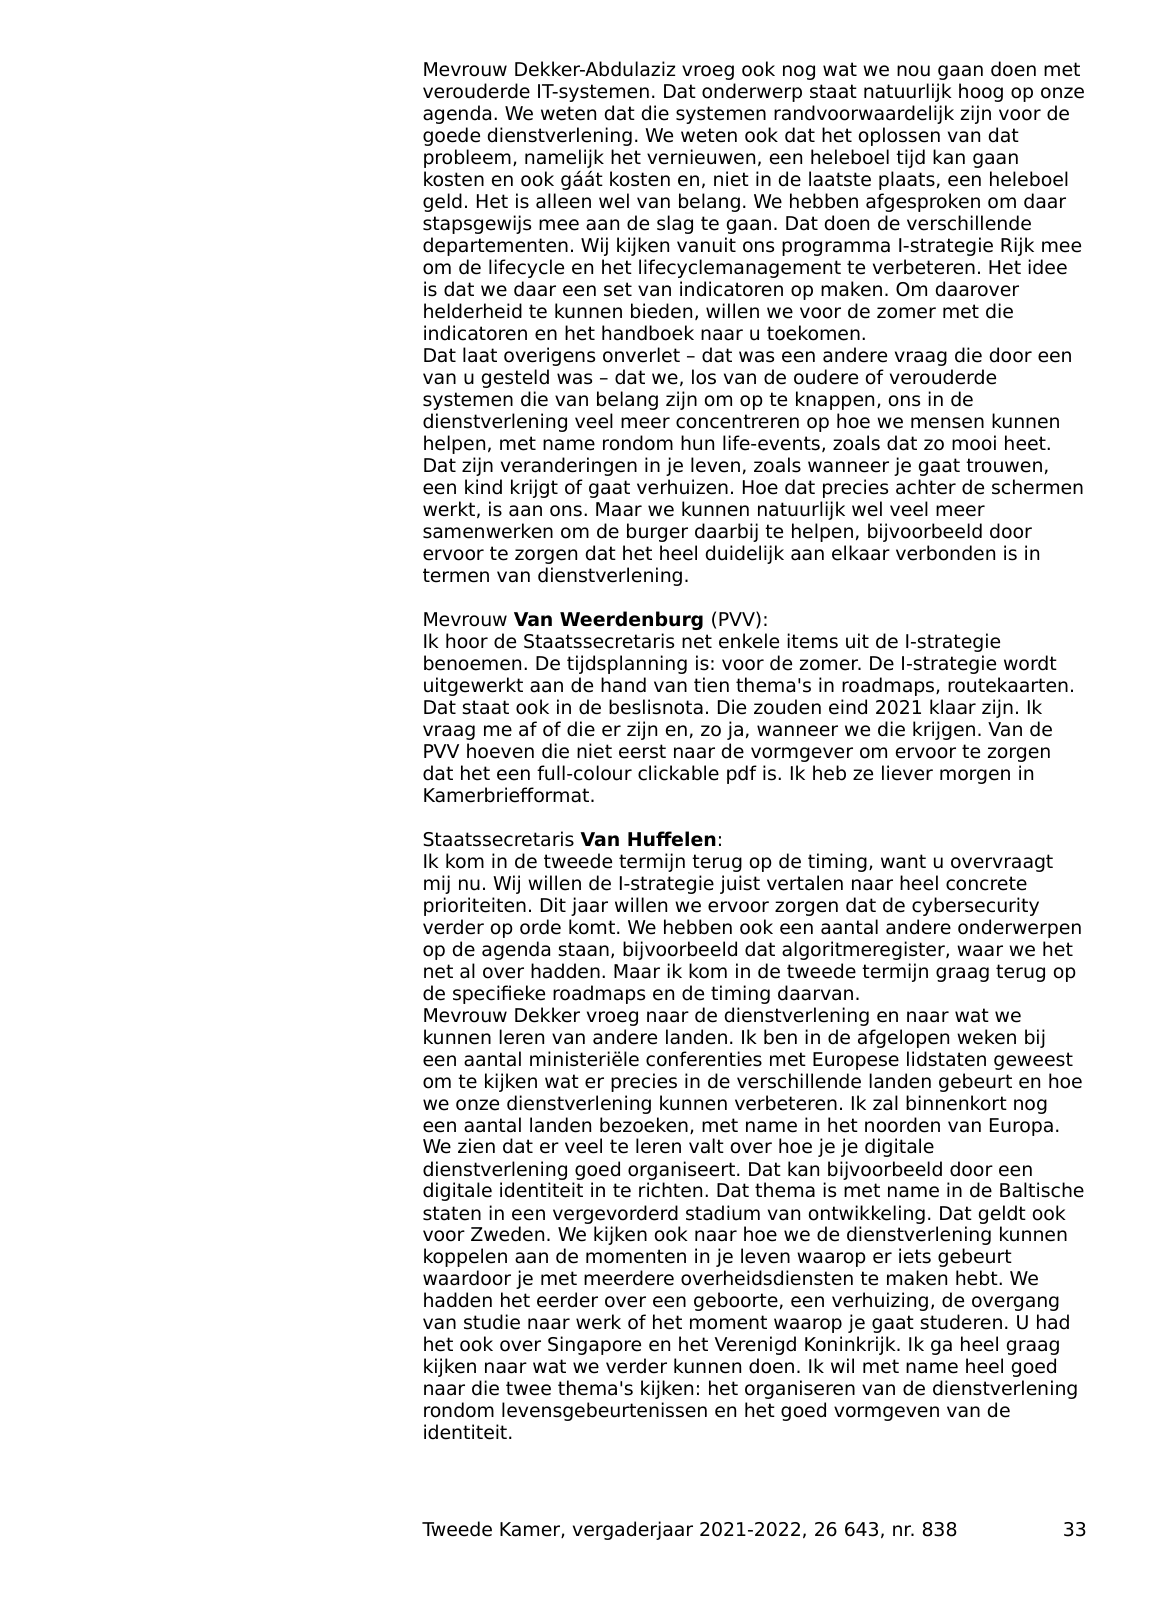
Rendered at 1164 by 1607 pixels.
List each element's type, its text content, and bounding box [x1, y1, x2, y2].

text Ik hoor de Staatssecretaris net enkele items uit de I-strategie benoemen. De tijdsplanning is: voor de zomer. De I-strategie wordt uitgewerkt aan de hand van tien thema's in roadmaps, routekaarten. Dat staat ook in de beslisnota. Die zouden eind 2021 klaar zijn. Ik vraag me af of die er zijn en, zo ja, wanneer we die krijgen. Van de PVV hoeven die niet eerst naar de vormgever om ervoor te zorgen dat het een full-colour clickable pdf is. Ik heb ze liever morgen in Kamerbriefformat. [422, 631, 1087, 807]
text Mevrouw Van Weerdenburg (PVV): [422, 609, 1087, 631]
text Ik kom in de tweede termijn terug op de timing, want u overvraagt mij nu. Wij willen de I-strategie juist vertalen naar heel concrete prioriteiten. Dit jaar willen we ervoor zorgen dat de cybersecurity verder op orde komt. We hebben ook een aantal andere onderwerpen op de agenda staan, bijvoorbeeld dat algoritmeregister, waar we het net al over hadden. Maar ik kom in de tweede termijn graag terug op de specifieke roadmaps en de timing daarvan. [422, 851, 1087, 1004]
text Mevrouw Dekker-Abdulaziz vroeg ook nog wat we nou gaan doen met verouderde IT-systemen. Dat onderwerp staat natuurlijk hoog op onze agenda. We weten dat die systemen randvoorwaardelijk zijn voor de goede dienstverlening. We weten ook dat het oplossen van dat probleem, namelijk het vernieuwen, een heleboel tijd kan gaan kosten en ook gáát kosten en, niet in de laatste plaats, een heleboel geld. Het is alleen wel van belang. We hebben afgesproken om daar stapsgewijs mee aan de slag te gaan. Dat doen de verschillende departementen. Wij kijken vanuit ons programma I-strategie Rijk mee om de lifecycle en het lifecyclemanagement te verbeteren. Het idee is dat we daar een set van indicatoren op maken. Om daarover helderheid te kunnen bieden, willen we voor de zomer met die indicatoren en het handboek naar u toekomen. [422, 59, 1087, 345]
text Staatssecretaris Van Huffelen: [422, 829, 1087, 851]
text Mevrouw Dekker vroeg naar de dienstverlening en naar wat we kunnen leren van andere landen. Ik ben in de afgelopen weken bij een aantal ministeriële conferenties met Europese lidstaten geweest om te kijken wat er precies in de verschillende landen gebeurt en hoe we onze dienstverlening kunnen verbeteren. Ik zal binnenkort nog een aantal landen bezoeken, met name in het noorden van Europa. We zien dat er veel te leren valt over hoe je je digitale dienstverlening goed organiseert. Dat kan bijvoorbeeld door een digitale identiteit in te richten. Dat thema is met name in de Baltische staten in een vergevorderd stadium van ontwikkeling. Dat geldt ook voor Zweden. We kijken ook naar hoe we de dienstverlening kunnen koppelen aan de momenten in je leven waarop er iets gebeurt waardoor je met meerdere overheidsdiensten te maken hebt. We hadden het eerder over een geboorte, een verhuizing, de overgang van studie naar werk of het moment waarop je gaat studeren. U had het ook over Singapore en het Verenigd Koninkrijk. Ik ga heel graag kijken naar wat we verder kunnen doen. Ik wil met name heel goed naar die twee thema's kijken: het organiseren van de dienstverlening rondom levensgebeurtenissen en het goed vormgeven van de identiteit. [422, 1004, 1087, 1444]
text Dat laat overigens onverlet – dat was een andere vraag die door een van u gesteld was – dat we, los van de oudere of verouderde systemen die van belang zijn om op te knappen, ons in de dienstverlening veel meer concentreren op hoe we mensen kunnen helpen, met name rondom hun life-events, zoals dat zo mooi heet. Dat zijn veranderingen in je leven, zoals wanneer je gaat trouwen, een kind krijgt of gaat verhuizen. Hoe dat precies achter de schermen werkt, is aan ons. Maar we kunnen natuurlijk wel veel meer samenwerken om de burger daarbij te helpen, bijvoorbeeld door ervoor te zorgen dat het heel duidelijk aan elkaar verbonden is in termen van dienstverlening. [422, 345, 1087, 587]
